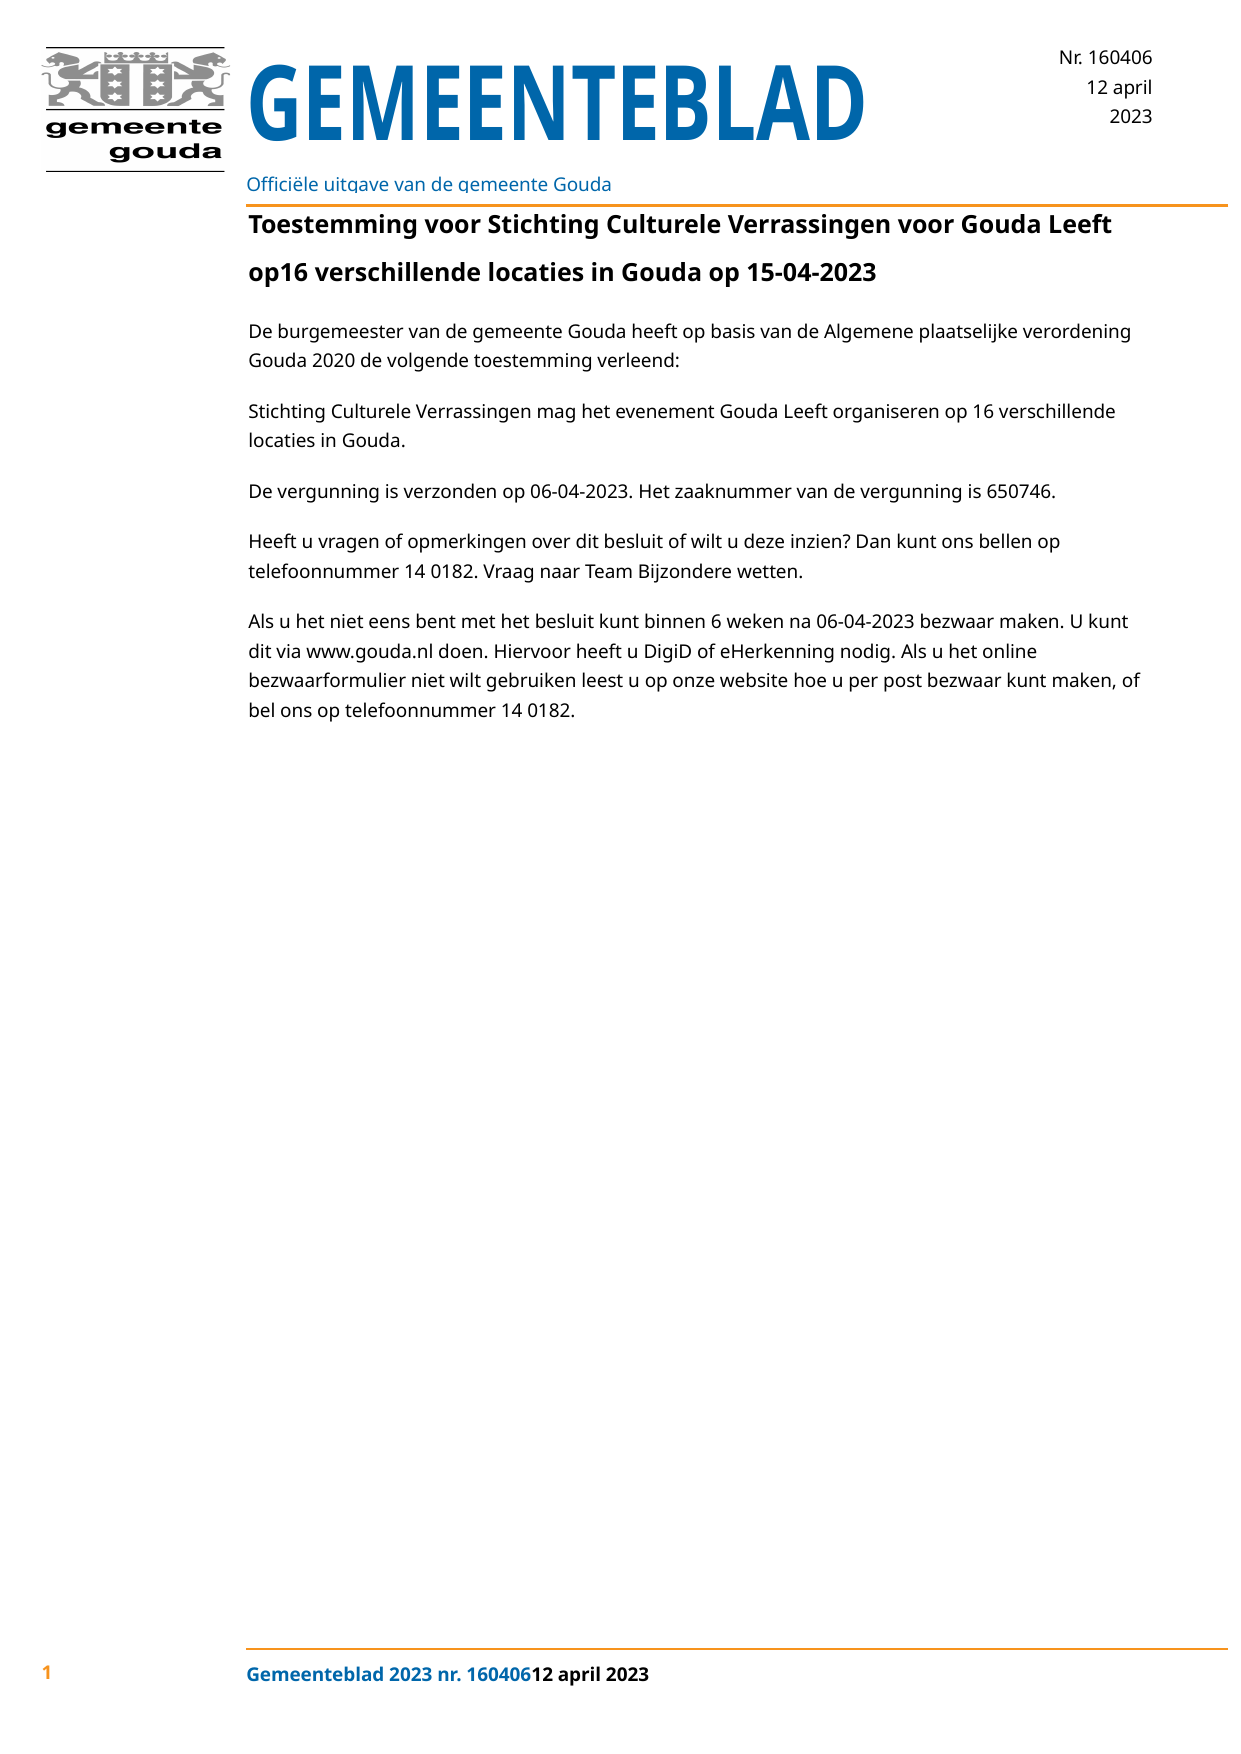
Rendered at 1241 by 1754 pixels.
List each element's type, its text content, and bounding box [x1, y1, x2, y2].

text Als u het niet eens bent met het besluit kunt binnen 6 weken na 06-04-2023 bezwaar maken. U kunt dit via www.gouda.nl doen. Hiervoor heeft u DigiD of eHerkenning nodig. Als u het online bezwaarformulier niet wilt gebruiken leest u op onze website hoe u per post bezwaar kunt maken, of bel ons op telefoonnummer 14 0182. [248, 608, 1152, 723]
text Toestemming voor Stichting Culturele Verrassingen voor Gouda Leeft op16 verschillende locaties in Gouda op 15-04-2023 [248, 207, 1152, 288]
text De vergunning is verzonden op 06-04-2023. Het zaaknummer van de vergunning is 650746. [248, 478, 1152, 504]
text Stichting Culturele Verrassingen mag het evenement Gouda Leeft organiseren op 16 verschillende locaties in Gouda. [248, 398, 1152, 453]
text Heeft u vragen of opmerkingen over dit besluit of wilt u deze inzien? Dan kunt ons bellen op telefoonnummer 14 0182. Vraag naar Team Bijzondere wetten. [248, 528, 1152, 584]
text De burgemeester van de gemeente Gouda heeft op basis van de Algemene plaatselijke verordening Gouda 2020 de volgende toestemming verleend: [248, 318, 1152, 373]
picture [41, 47, 231, 172]
